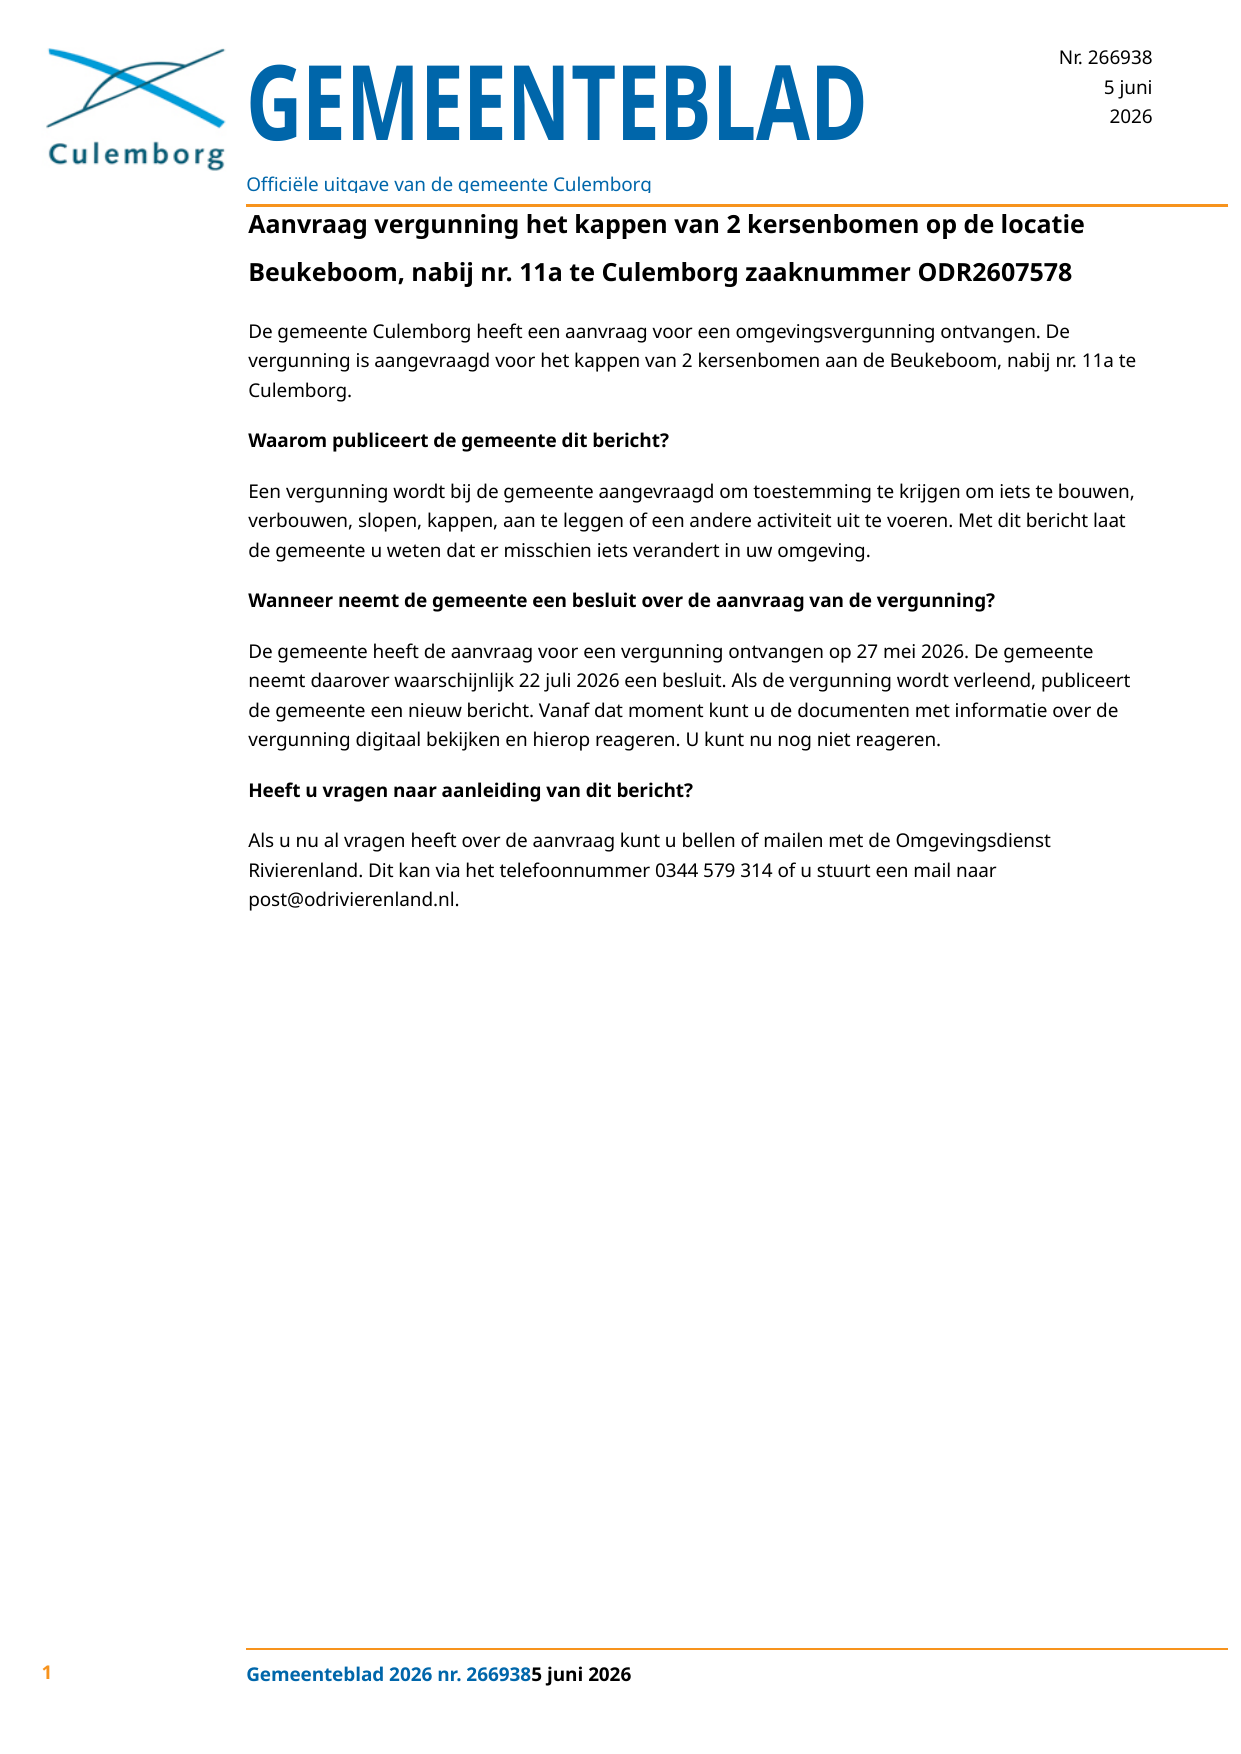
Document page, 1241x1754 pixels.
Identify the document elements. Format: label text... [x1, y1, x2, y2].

text Wanneer neemt de gemeente een besluit over de aanvraag van de vergunning? [248, 587, 1152, 613]
text Een vergunning wordt bij de gemeente aangevraagd om toestemming te krijgen om iets te bouwen, verbouwen, slopen, kappen, aan te leggen of een andere activiteit uit te voeren. Met dit bericht laat de gemeente u weten dat er misschien iets verandert in uw omgeving. [248, 478, 1152, 563]
text De gemeente Culemborg heeft een aanvraag voor een omgevingsvergunning ontvangen. De vergunning is aangevraagd voor het kappen van 2 kersenbomen aan de Beukeboom, nabij nr. 11a te Culemborg. [248, 318, 1152, 403]
text Als u nu al vragen heeft over de aanvraag kunt u bellen of mailen met de Omgevingsdienst Rivierenland. Dit kan via het telefoonnummer 0344 579 314 of u stuurt een mail naar post@odrivierenland.nl. [248, 827, 1152, 912]
text Waarom publiceert de gemeente dit bericht? [248, 427, 1152, 453]
text Heeft u vragen naar aanleiding van dit bericht? [248, 777, 1152, 803]
text Aanvraag vergunning het kappen van 2 kersenbomen op de locatie Beukeboom, nabij nr. 11a te Culemborg zaaknummer ODR2607578 [248, 207, 1152, 288]
picture [41, 47, 231, 172]
text De gemeente heeft de aanvraag voor een vergunning ontvangen op 27 mei 2026. De gemeente neemt daarover waarschijnlijk 22 juli 2026 een besluit. Als de vergunning wordt verleend, publiceert de gemeente een nieuw bericht. Vanaf dat moment kunt u de documenten met informatie over de vergunning digitaal bekijken en hierop reageren. U kunt nu nog niet reageren. [248, 638, 1152, 752]
